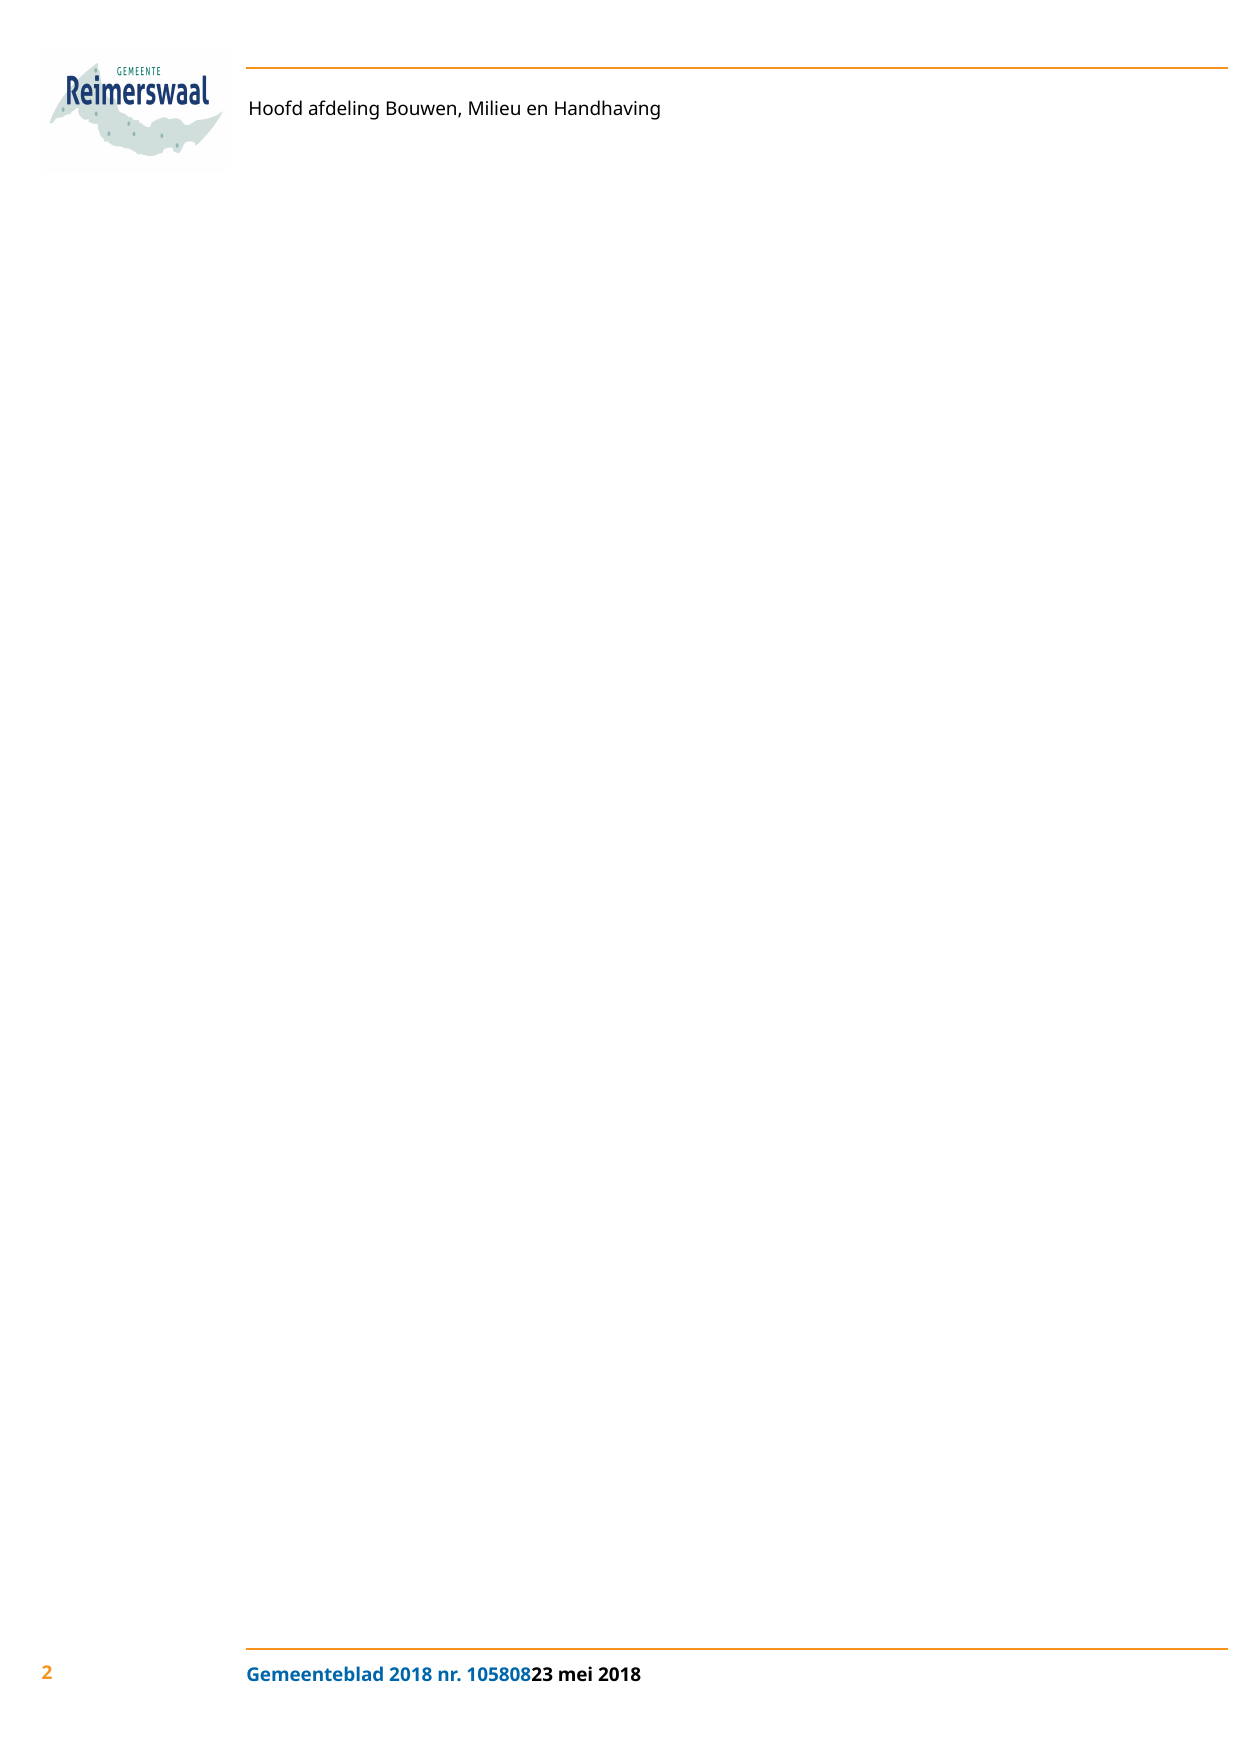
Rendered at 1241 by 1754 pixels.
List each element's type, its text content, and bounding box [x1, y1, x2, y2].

picture [41, 47, 231, 172]
text Hoofd afdeling Bouwen, Milieu en Handhaving [248, 95, 1152, 121]
